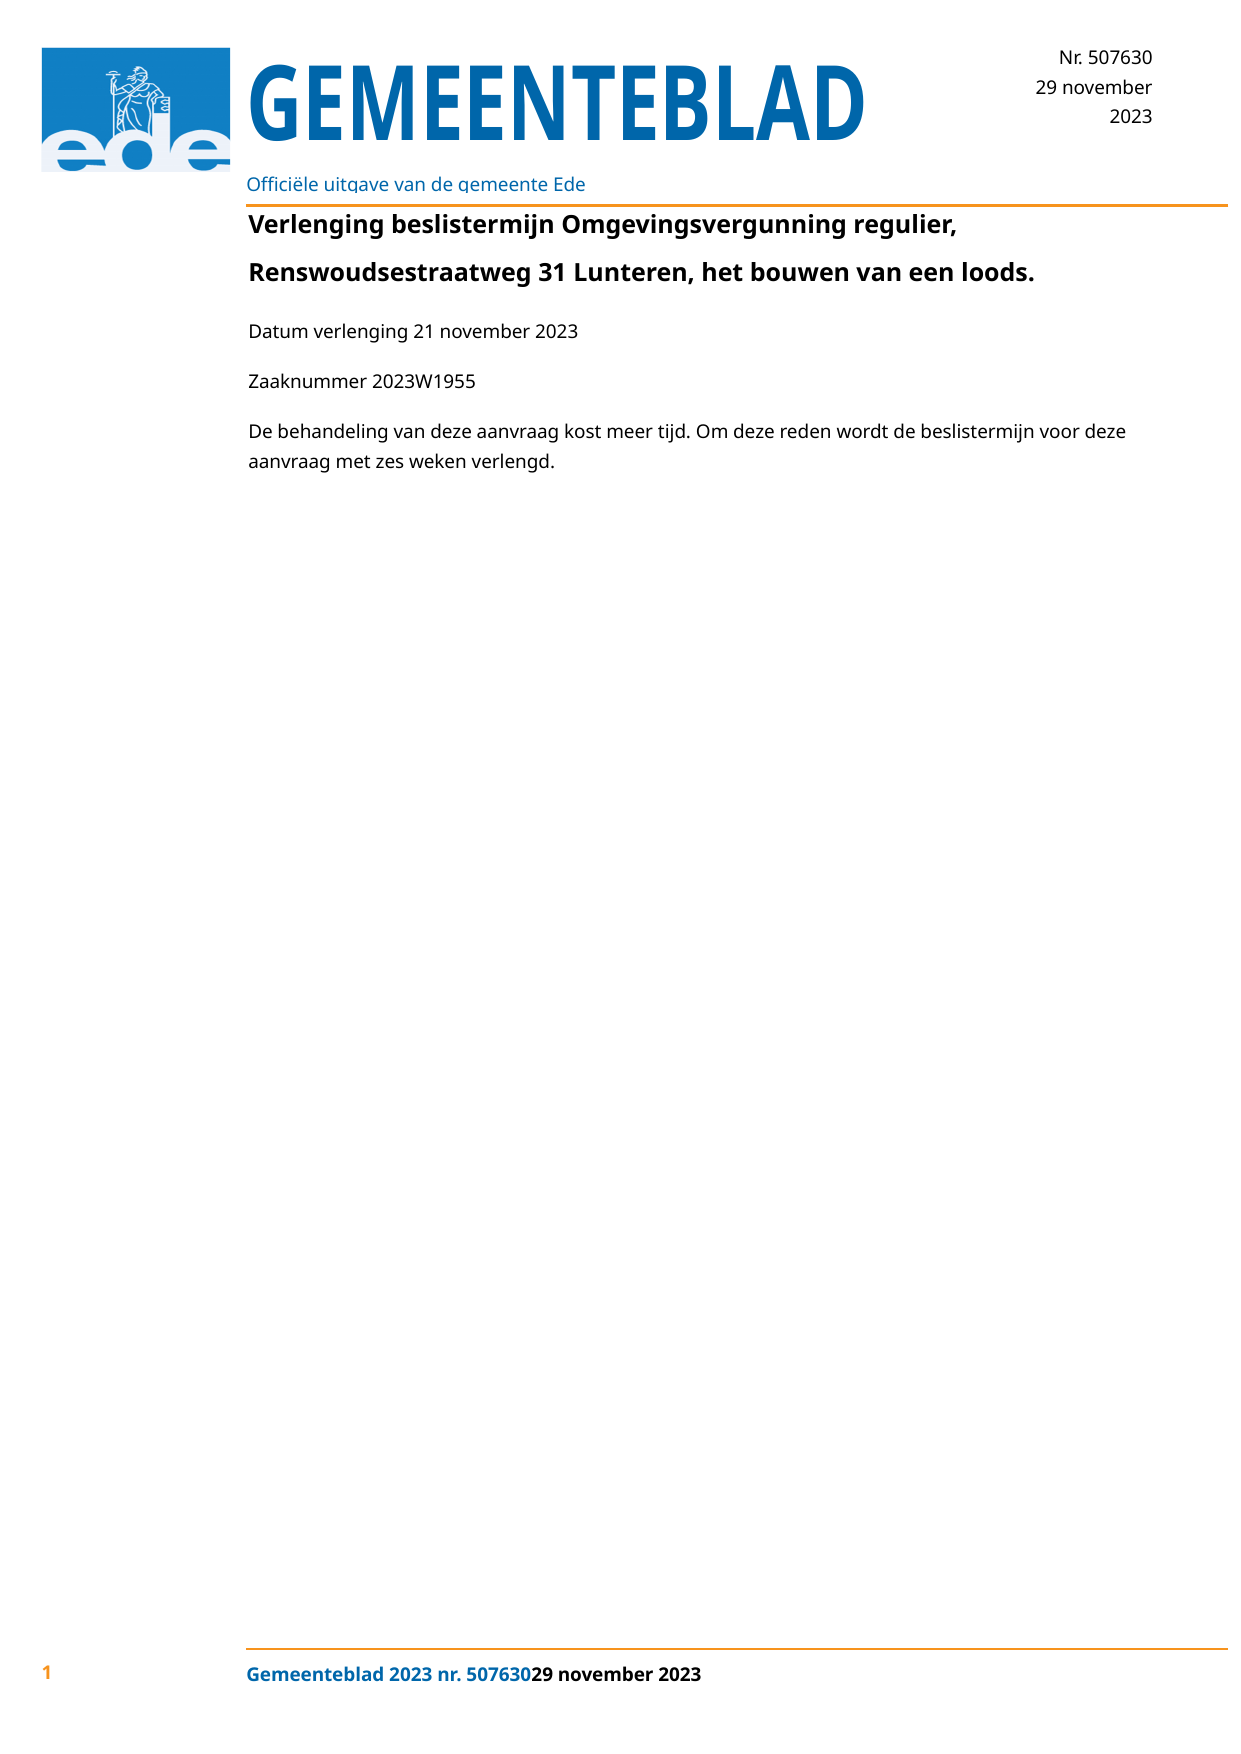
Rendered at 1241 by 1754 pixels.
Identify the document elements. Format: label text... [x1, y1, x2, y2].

text Zaaknummer 2023W1955 [248, 368, 1152, 394]
picture [41, 47, 231, 172]
text Datum verlenging 21 november 2023 [248, 318, 1152, 344]
text De behandeling van deze aanvraag kost meer tijd. Om deze reden wordt de beslistermijn voor deze aanvraag met zes weken verlengd. [248, 419, 1152, 474]
text Verlenging beslistermijn Omgevingsvergunning regulier, Renswoudsestraatweg 31 Lunteren, het bouwen van een loods. [248, 207, 1152, 288]
